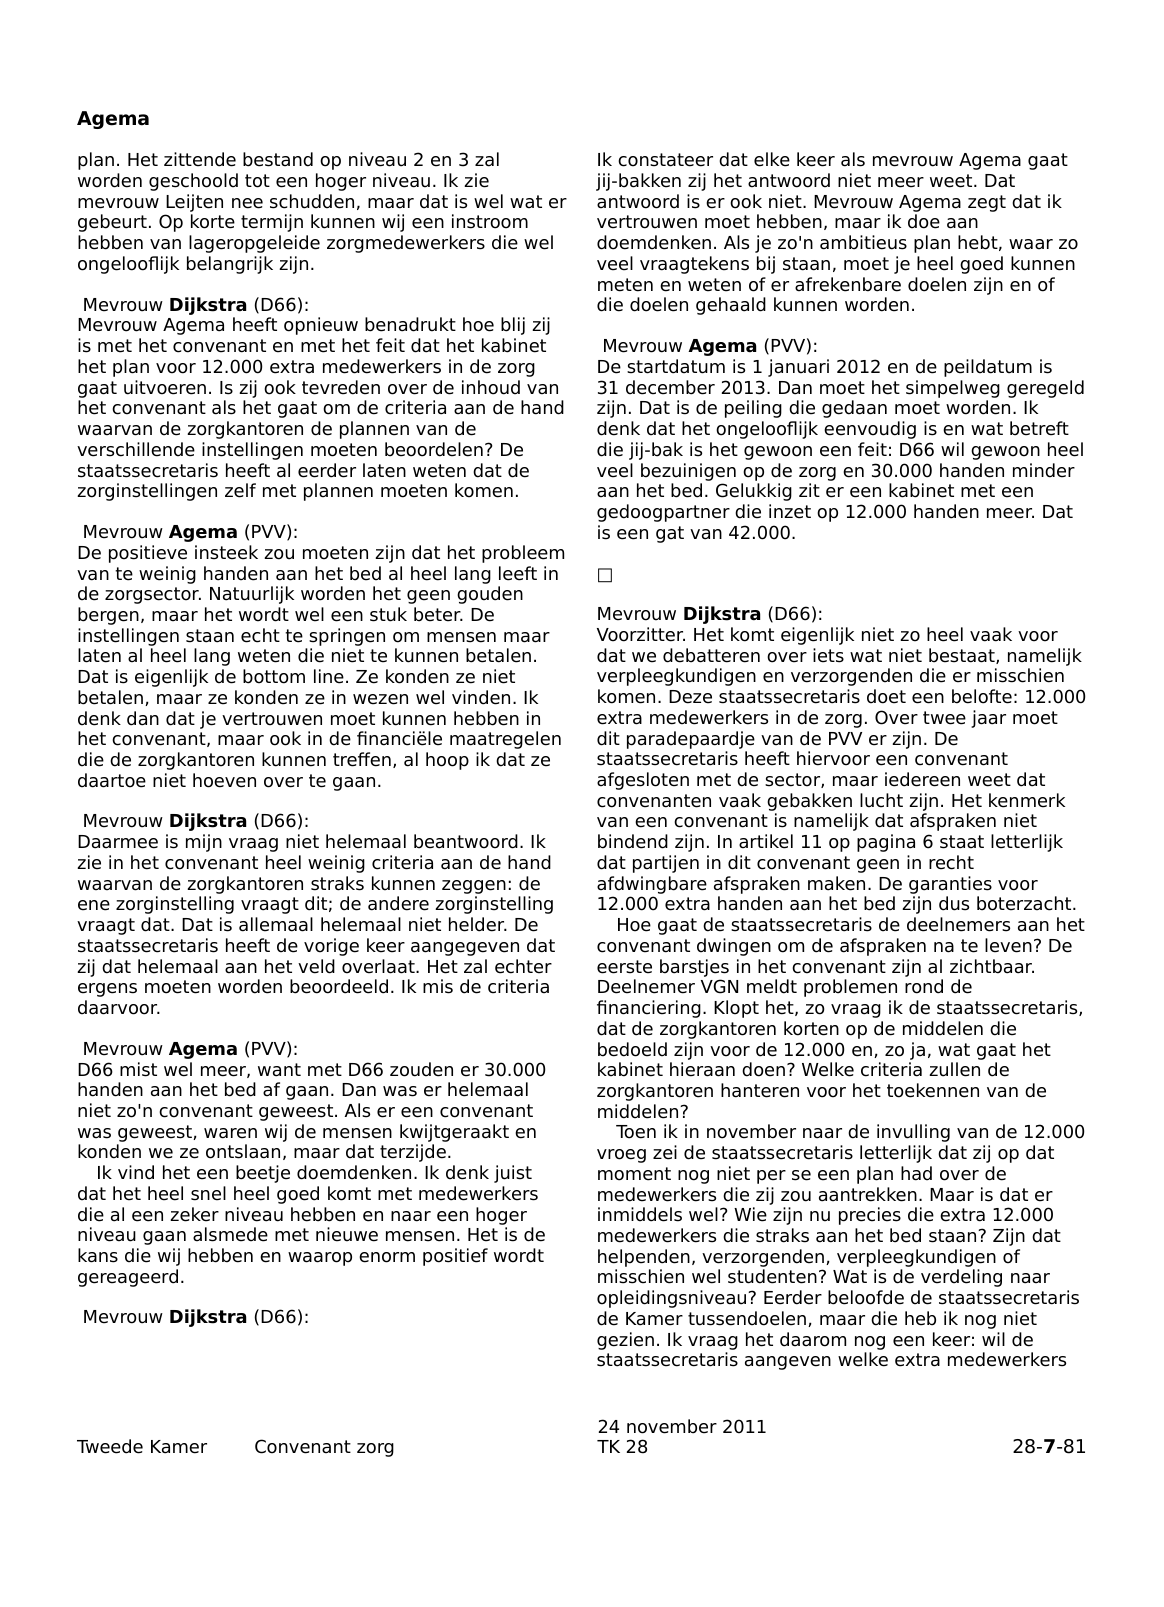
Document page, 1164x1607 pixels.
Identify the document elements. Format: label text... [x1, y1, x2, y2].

text Mevrouw Dijkstra (D66): [77, 811, 567, 832]
text Mevrouw Agema heeft opnieuw benadrukt hoe blij zij is met het convenant en met het feit dat het kabinet het plan voor 12.000 extra medewerkers in de zorg gaat uitvoeren. Is zij ook tevreden over de inhoud van het convenant als het gaat om de criteria aan de hand waarvan de zorgkantoren de plannen van de verschillende instellingen moeten beoordelen? De staatssecretaris heeft al eerder laten weten dat de zorginstellingen zelf met plannen moeten komen. [77, 315, 567, 502]
text Ik constateer dat elke keer als mevrouw Agema gaat jij-bakken zij het antwoord niet meer weet. Dat antwoord is er ook niet. Mevrouw Agema zegt dat ik vertrouwen moet hebben, maar ik doe aan doemdenken. Als je zo'n ambitieus plan hebt, waar zo veel vraagtekens bij staan, moet je heel goed kunnen meten en weten of er afrekenbare doelen zijn en of die doelen gehaald kunnen worden. [596, 150, 1087, 316]
text Hoe gaat de staatssecretaris de deelnemers aan het convenant dwingen om de afspraken na te leven? De eerste barstjes in het convenant zijn al zichtbaar. Deelnemer VGN meldt problemen rond de financiering. Klopt het, zo vraag ik de staatssecretaris, dat de zorgkantoren korten op de middelen die bedoeld zijn voor de 12.000 en, zo ja, wat gaat het kabinet hieraan doen? Welke criteria zullen de zorgkantoren hanteren voor het toekennen van de middelen? [596, 915, 1087, 1122]
text plan. Het zittende bestand op niveau 2 en 3 zal worden geschoold tot een hoger niveau. Ik zie mevrouw Leijten nee schudden, maar dat is wel wat er gebeurt. Op korte termijn kunnen wij een instroom hebben van lageropgeleide zorgmedewerkers die wel ongelooflijk belangrijk zijn. [77, 150, 567, 274]
text Daarmee is mijn vraag niet helemaal beantwoord. Ik zie in het convenant heel weinig criteria aan de hand waarvan de zorgkantoren straks kunnen zeggen: de ene zorginstelling vraagt dit; de andere zorginstelling vraagt dat. Dat is allemaal helemaal niet helder. De staatssecretaris heeft de vorige keer aangegeven dat zij dat helemaal aan het veld overlaat. Het zal echter ergens moeten worden beoordeeld. Ik mis de criteria daarvoor. [77, 832, 567, 1019]
text Mevrouw Agema (PVV): [596, 336, 1087, 357]
text Mevrouw Agema (PVV): [77, 1039, 567, 1059]
text Mevrouw Dijkstra (D66): [77, 294, 567, 315]
text Voorzitter. Het komt eigenlijk niet zo heel vaak voor dat we debatteren over iets wat niet bestaat, namelijk verpleegkundigen en verzorgenden die er misschien komen. Deze staatssecretaris doet een belofte: 12.000 extra medewerkers in de zorg. Over twee jaar moet dit paradepaardje van de PVV er zijn. De staatssecretaris heeft hiervoor een convenant afgesloten met de sector, maar iedereen weet dat convenanten vaak gebakken lucht zijn. Het kenmerk van een convenant is namelijk dat afspraken niet bindend zijn. In artikel 11 op pagina 6 staat letterlijk dat partijen in dit convenant geen in recht afdwingbare afspraken maken. De garanties voor 12.000 extra handen aan het bed zijn dus boterzacht. [596, 625, 1087, 915]
text Mevrouw Dijkstra (D66): [77, 1307, 567, 1328]
text Ik vind het een beetje doemdenken. Ik denk juist dat het heel snel heel goed komt met medewerkers die al een zeker niveau hebben en naar een hoger niveau gaan alsmede met nieuwe mensen. Het is de kans die wij hebben en waarop enorm positief wordt gereageerd. [77, 1163, 567, 1287]
text Mevrouw Agema (PVV): [77, 522, 567, 543]
text Mevrouw Dijkstra (D66): [596, 604, 1087, 625]
text □ [596, 563, 1087, 584]
text Toen ik in november naar de invulling van de 12.000 vroeg zei de staatssecretaris letterlijk dat zij op dat moment nog niet per se een plan had over de medewerkers die zij zou aantrekken. Maar is dat er inmiddels wel? Wie zijn nu precies die extra 12.000 medewerkers die straks aan het bed staan? Zijn dat helpenden, verzorgenden, verpleegkundigen of misschien wel studenten? Wat is de verdeling naar opleidingsniveau? Eerder beloofde de staatssecretaris de Kamer tussendoelen, maar die heb ik nog niet gezien. Ik vraag het daarom nog een keer: wil de staatssecretaris aangeven welke extra medewerkers [596, 1122, 1087, 1371]
text D66 mist wel meer, want met D66 zouden er 30.000 handen aan het bed af gaan. Dan was er helemaal niet zo'n convenant geweest. Als er een convenant was geweest, waren wij de mensen kwijtgeraakt en konden we ze ontslaan, maar dat terzijde. [77, 1059, 567, 1163]
text De startdatum is 1 januari 2012 en de peildatum is 31 december 2013. Dan moet het simpelweg geregeld zijn. Dat is de peiling die gedaan moet worden. Ik denk dat het ongelooflijk eenvoudig is en wat betreft die jij-bak is het gewoon een feit: D66 wil gewoon heel veel bezuinigen op de zorg en 30.000 handen minder aan het bed. Gelukkig zit er een kabinet met een gedoogpartner die inzet op 12.000 handen meer. Dat is een gat van 42.000. [596, 357, 1087, 543]
text De positieve insteek zou moeten zijn dat het probleem van te weinig handen aan het bed al heel lang leeft in de zorgsector. Natuurlijk worden het geen gouden bergen, maar het wordt wel een stuk beter. De instellingen staan echt te springen om mensen maar laten al heel lang weten die niet te kunnen betalen. Dat is eigenlijk de bottom line. Ze konden ze niet betalen, maar ze konden ze in wezen wel vinden. Ik denk dan dat je vertrouwen moet kunnen hebben in het convenant, maar ook in de financiële maatregelen die de zorgkantoren kunnen treffen, al hoop ik dat ze daartoe niet hoeven over te gaan. [77, 543, 567, 791]
